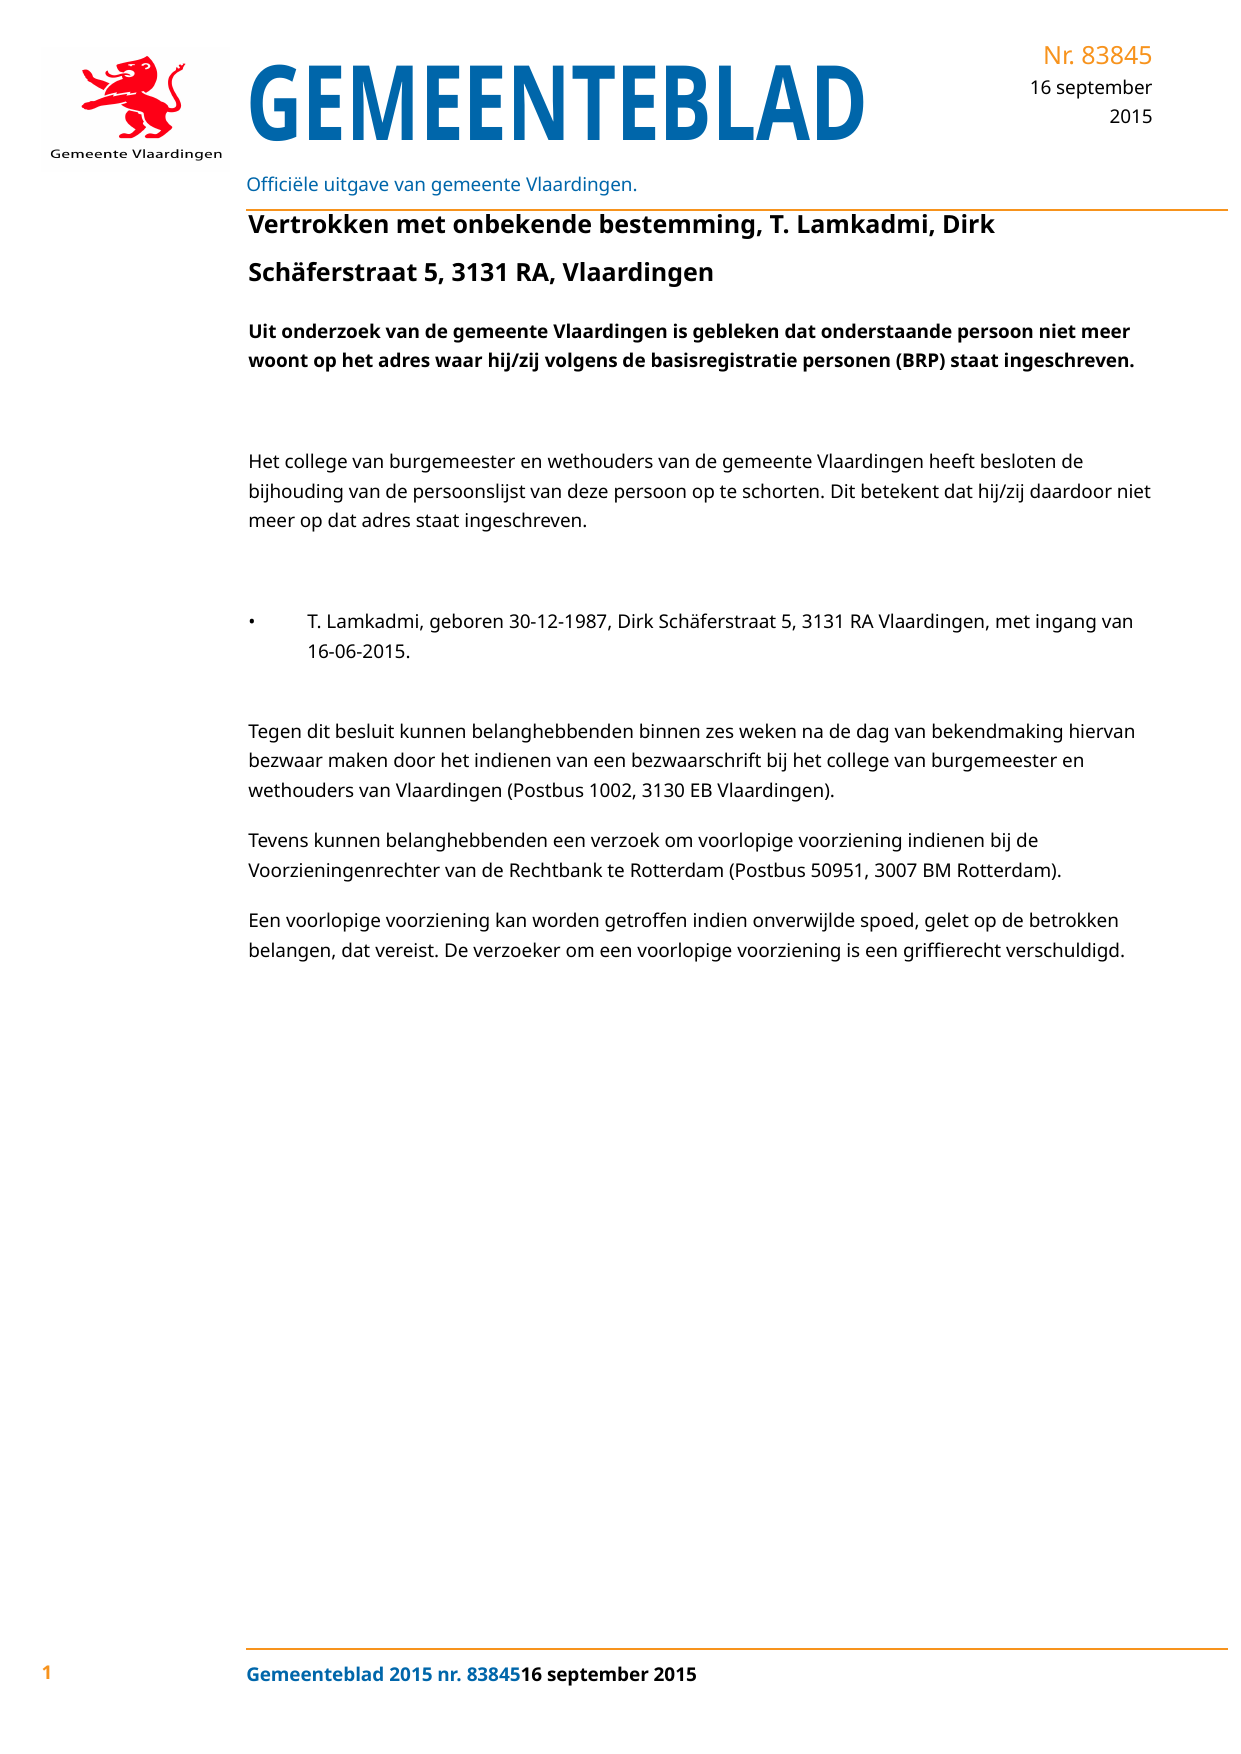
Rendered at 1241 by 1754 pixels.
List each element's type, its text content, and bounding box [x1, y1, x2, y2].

text Tegen dit besluit kunnen belanghebbenden binnen zes weken na de dag van bekendmaking hiervan bezwaar maken door het indienen van een bezwaarschrift bij het college van burgemeester en wethouders van Vlaardingen (Postbus 1002, 3130 EB Vlaardingen). [248, 718, 1152, 803]
text Vertrokken met onbekende bestemming, T. Lamkadmi, Dirk Schäferstraat 5, 3131 RA, Vlaardingen [248, 211, 1152, 288]
text Een voorlopige voorziening kan worden getroffen indien onverwijlde spoed, gelet op de betrokken belangen, dat vereist. De verzoeker om een voorlopige voorziening is een griffierecht verschuldigd. [248, 907, 1152, 963]
text Uit onderzoek van de gemeente Vlaardingen is gebleken dat onderstaande persoon niet meer woont op het adres waar hij/zij volgens de basisregistratie personen (BRP) staat ingeschreven. [248, 318, 1152, 373]
text Tevens kunnen belanghebbenden een verzoek om voorlopige voorziening indienen bij de Voorzieningenrechter van de Rechtbank te Rotterdam (Postbus 50951, 3007 BM Rotterdam). [248, 827, 1152, 883]
list T. Lamkadmi, geboren 30-12-1987, Dirk Schäferstraat 5, 3131 RA Vlaardingen, met ingang van 16-06-2015. [248, 608, 1152, 664]
text Het college van burgemeester en wethouders van de gemeente Vlaardingen heeft besloten de bijhouding van de persoonslijst van deze persoon op te schorten. Dit betekent dat hij/zij daardoor niet meer op dat adres staat ingeschreven. [248, 448, 1152, 533]
picture [41, 47, 231, 172]
